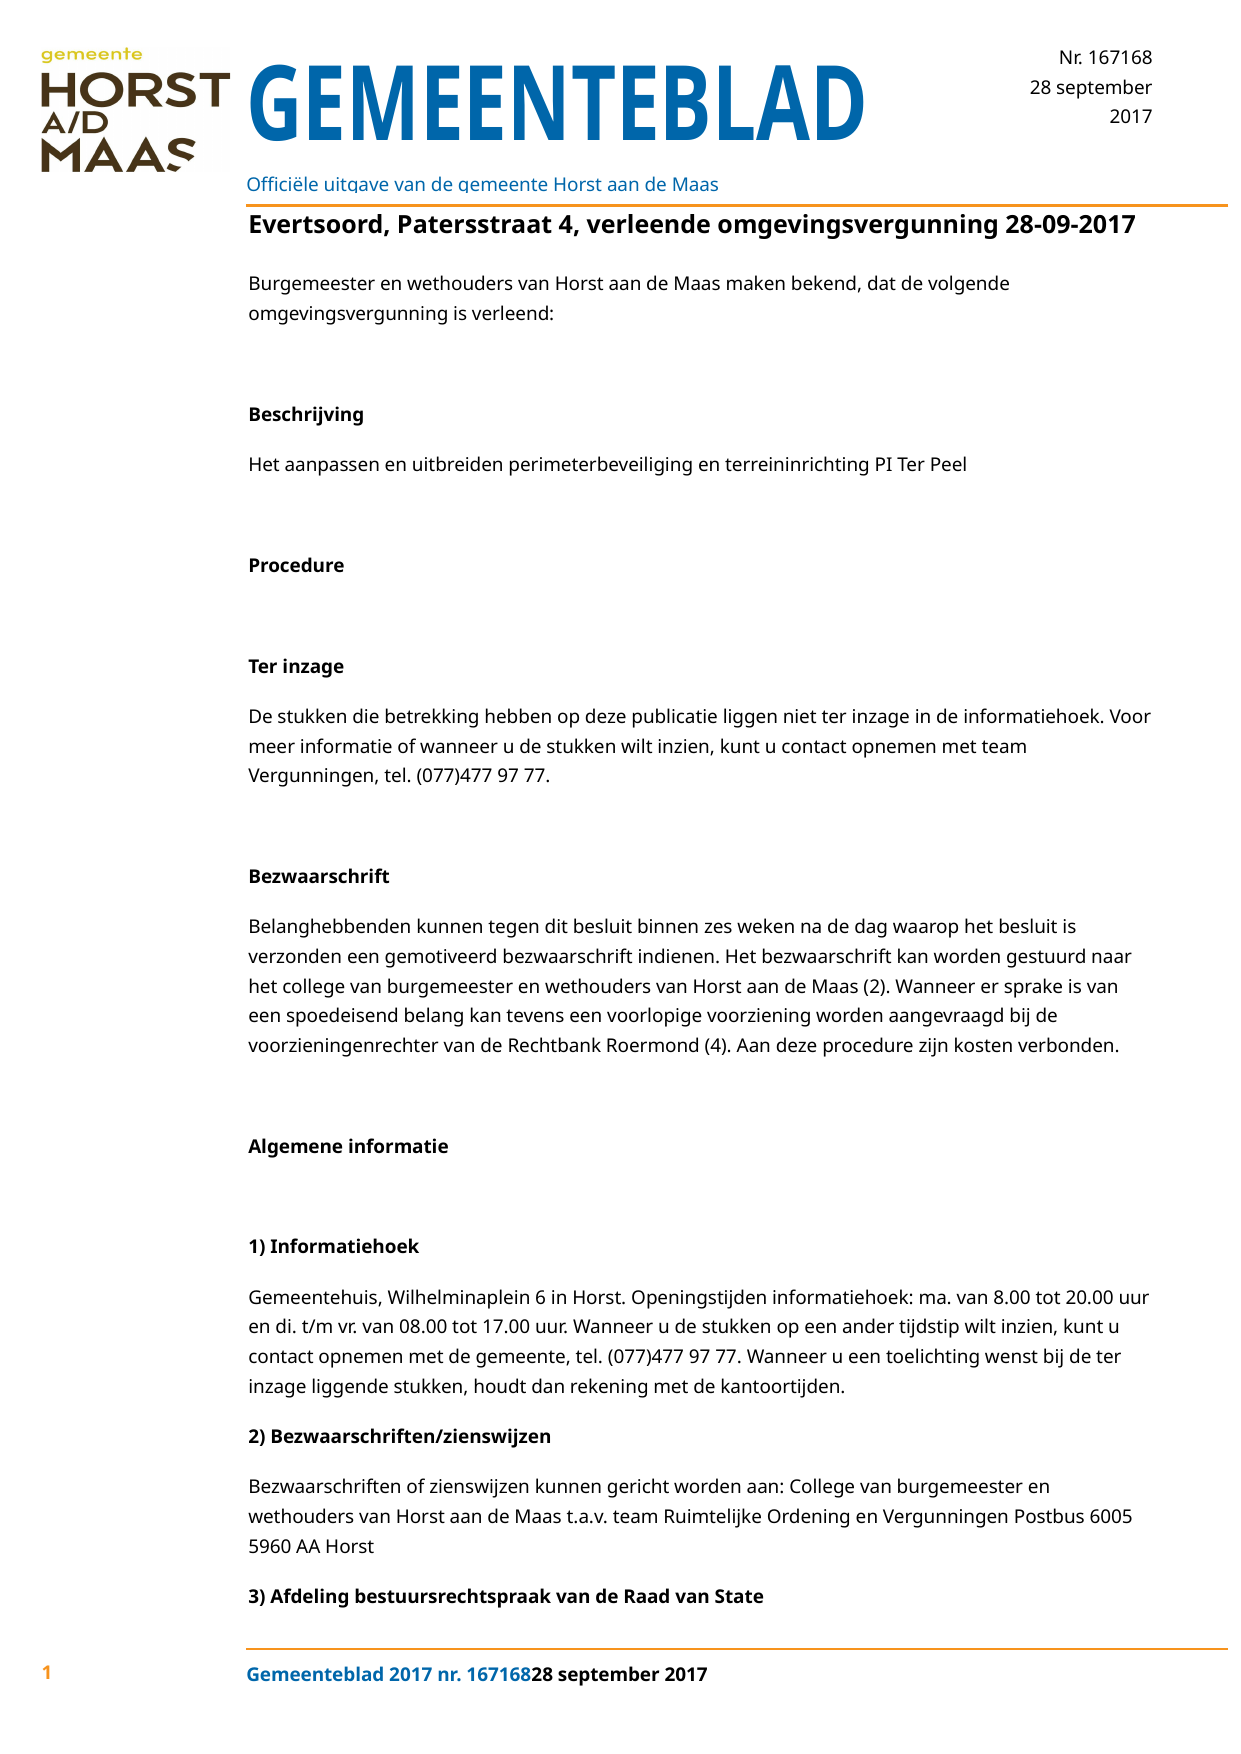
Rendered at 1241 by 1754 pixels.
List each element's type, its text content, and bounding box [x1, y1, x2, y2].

text Bezwaarschrift [248, 863, 1152, 889]
text Procedure [248, 552, 1152, 578]
text De stukken die betrekking hebben op deze publicatie liggen niet ter inzage in de informatiehoek. Voor meer informatie of wanneer u de stukken wilt inzien, kunt u contact opnemen met team Vergunningen, tel. (077)477 97 77. [248, 703, 1152, 788]
text Evertsoord, Patersstraat 4, verleende omgevingsvergunning 28-09-2017 [248, 207, 1152, 241]
text 3) Afdeling bestuursrechtspraak van de Raad van State [248, 1583, 1152, 1609]
text Bezwaarschriften of zienswijzen kunnen gericht worden aan: College van burgemeester en wethouders van Horst aan de Maas t.a.v. team Ruimtelijke Ordening en Vergunningen Postbus 6005 5960 AA Horst [248, 1474, 1152, 1558]
text Belanghebbenden kunnen tegen dit besluit binnen zes weken na de dag waarop het besluit is verzonden een gemotiveerd bezwaarschrift indienen. Het bezwaarschrift kan worden gestuurd naar het college van burgemeester en wethouders van Horst aan de Maas (2). Wanneer er sprake is van een spoedeisend belang kan tevens een voorlopige voorziening worden aangevraagd bij de voorzieningenrechter van de Rechtbank Roermond (4). Aan deze procedure zijn kosten verbonden. [248, 914, 1152, 1058]
text Gemeentehuis, Wilhelminaplein 6 in Horst. Openingstijden informatiehoek: ma. van 8.00 tot 20.00 uur en di. t/m vr. van 08.00 tot 17.00 uur. Wanneer u de stukken op een ander tijdstip wilt inzien, kunt u contact opnemen met de gemeente, tel. (077)477 97 77. Wanneer u een toelichting wenst bij de ter inzage liggende stukken, houdt dan rekening met de kantoortijden. [248, 1284, 1152, 1398]
text Ter inzage [248, 653, 1152, 678]
text 1) Informatiehoek [248, 1234, 1152, 1259]
text Algemene informatie [248, 1133, 1152, 1158]
picture [41, 47, 231, 172]
text 2) Bezwaarschriften/zienswijzen [248, 1423, 1152, 1449]
text Burgemeester en wethouders van Horst aan de Maas maken bekend, dat de volgende omgevingsvergunning is verleend: [248, 270, 1152, 326]
text Beschrijving [248, 401, 1152, 426]
text Het aanpassen en uitbreiden perimeterbeveiliging en terreininrichting PI Ter Peel [248, 451, 1152, 477]
